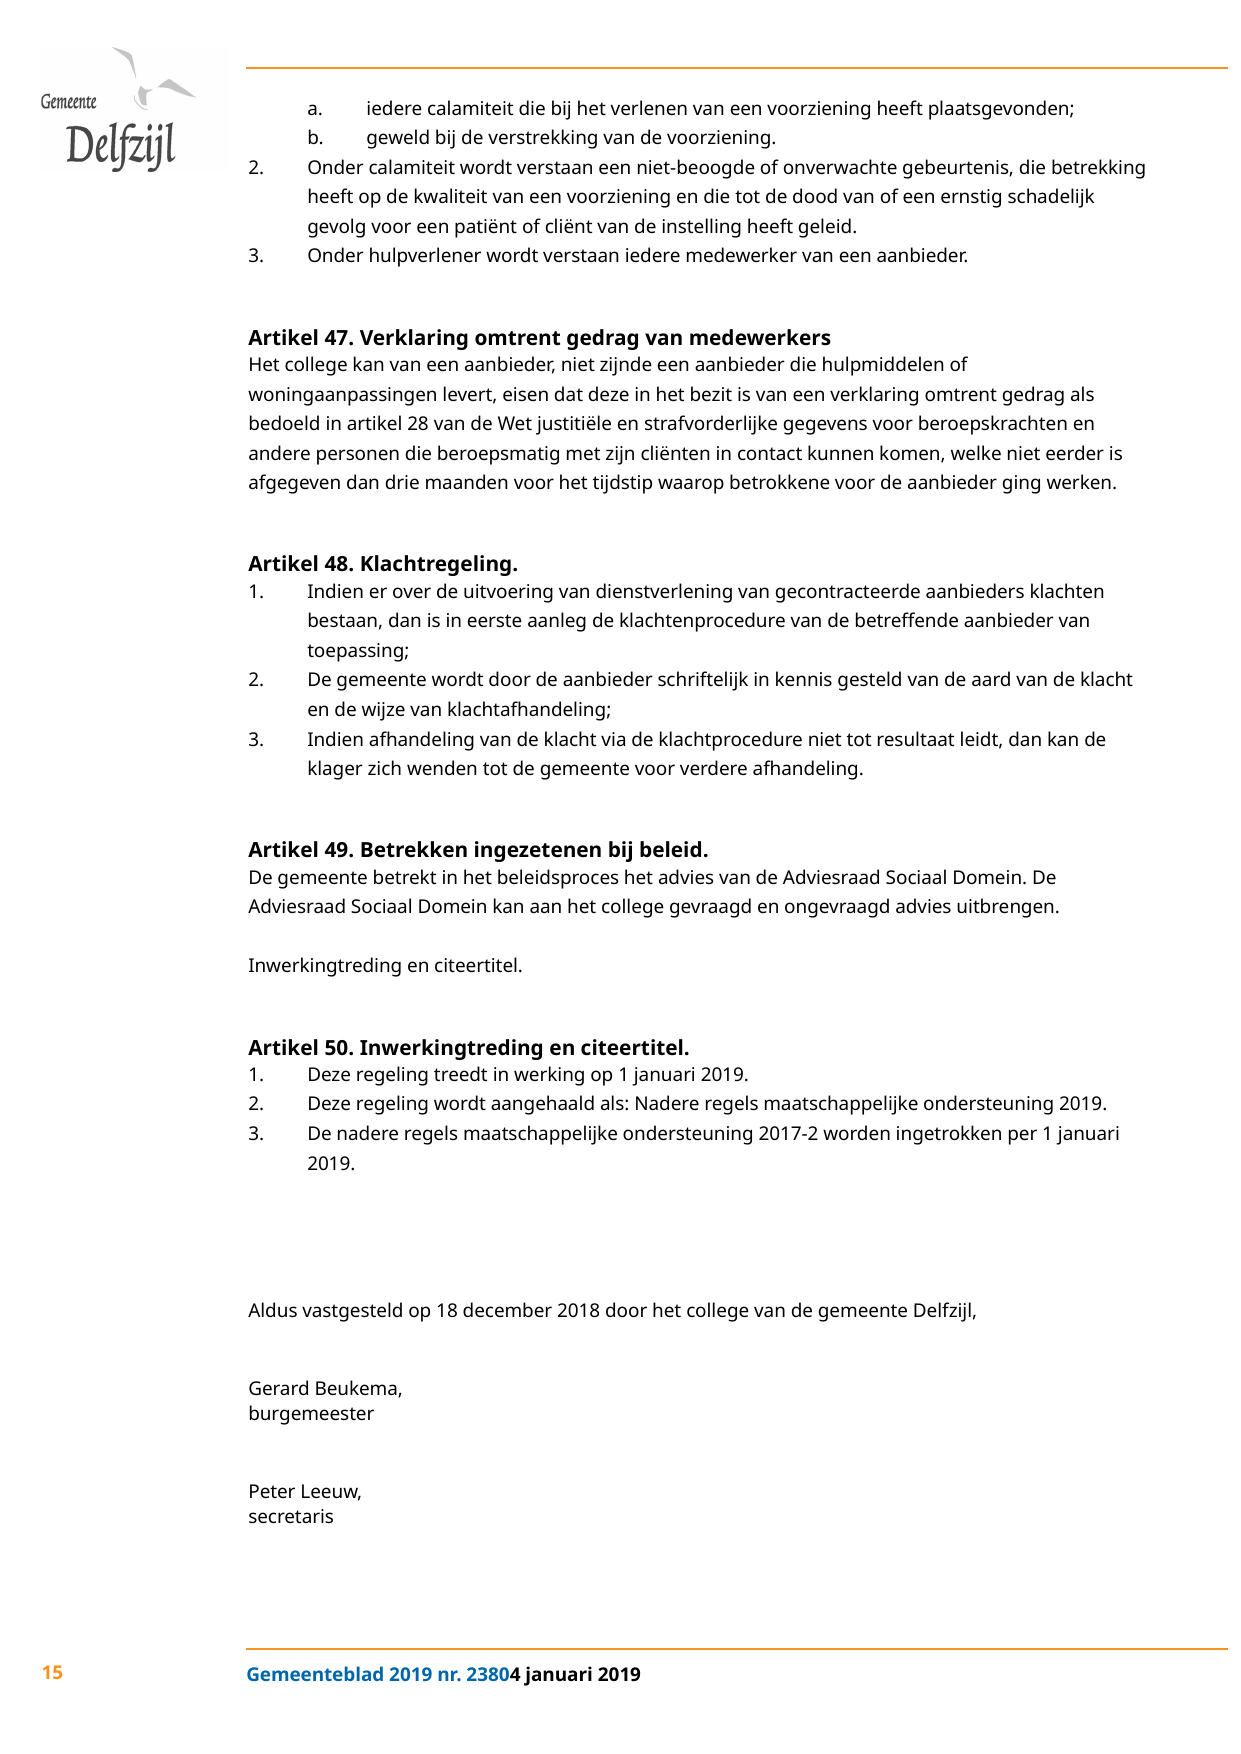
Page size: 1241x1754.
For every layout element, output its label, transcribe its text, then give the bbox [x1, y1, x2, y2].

text secretaris [248, 1503, 1152, 1529]
text Gerard Beukema, [248, 1375, 1152, 1401]
text burgemeester [248, 1401, 1152, 1426]
text Artikel 47. Verklaring omtrent gedrag van medewerkers [248, 323, 1152, 351]
text Aldus vastgesteld op 18 december 2018 door het college van de gemeente Delfzijl, [248, 1298, 1152, 1323]
list Deze regeling wordt aangehaald als: Nadere regels maatschappelijke ondersteuning 2019. [248, 1091, 1152, 1116]
list geweld bij de verstrekking van de voorziening. [307, 124, 1152, 150]
text De gemeente betrekt in het beleidsproces het advies van de Adviesraad Sociaal Domein. De Adviesraad Sociaal Domein kan aan het college gevraagd en ongevraagd advies uitbrengen. [248, 864, 1152, 919]
text Het college kan van een aanbieder, niet zijnde een aanbieder die hulpmiddelen of woningaanpassingen levert, eisen dat deze in het bezit is van een verklaring omtrent gedrag als bedoeld in artikel 28 van de Wet justitiële en strafvorderlijke gegevens voor beroepskrachten en andere personen die beroepsmatig met zijn cliënten in contact kunnen komen, welke niet eerder is afgegeven dan drie maanden voor het tijdstip waarop betrokkene voor de aanbieder ging werken. [248, 351, 1152, 495]
picture [41, 47, 231, 172]
list De gemeente wordt door de aanbieder schriftelijk in kennis gesteld van de aard van de klacht en de wijze van klachtafhandeling; [248, 667, 1152, 722]
list Onder hulpverlener wordt verstaan iedere medewerker van een aanbieder. [248, 243, 1152, 268]
text Artikel 50. Inwerkingtreding en citeertitel. [248, 1033, 1152, 1061]
text Inwerkingtreding en citeertitel. [248, 953, 1152, 978]
list De nadere regels maatschappelijke ondersteuning 2017-2 worden ingetrokken per 1 januari 2019. [248, 1120, 1152, 1176]
text Artikel 48. Klachtregeling. [248, 549, 1152, 578]
list Indien er over de uitvoering van dienstverlening van gecontracteerde aanbieders klachten bestaan, dan is in eerste aanleg de klachtenprocedure van de betreffende aanbieder van toepassing; [248, 578, 1152, 663]
list iedere calamiteit die bij het verlenen van een voorziening heeft plaatsgevonden; [307, 95, 1152, 121]
text Peter Leeuw, [248, 1478, 1152, 1503]
text Artikel 49. Betrekken ingezetenen bij beleid. [248, 835, 1152, 864]
list Onder calamiteit wordt verstaan een niet-beoogde of onverwachte gebeurtenis, die betrekking heeft op de kwaliteit van een voorziening en die tot de dood van of een ernstig schadelijk gevolg voor een patiënt of cliënt van de instelling heeft geleid. [248, 154, 1152, 239]
list Indien afhandeling van de klacht via de klachtprocedure niet tot resultaat leidt, dan kan de klager zich wenden tot de gemeente voor verdere afhandeling. [248, 726, 1152, 781]
list Deze regeling treedt in werking op 1 januari 2019. [248, 1061, 1152, 1087]
